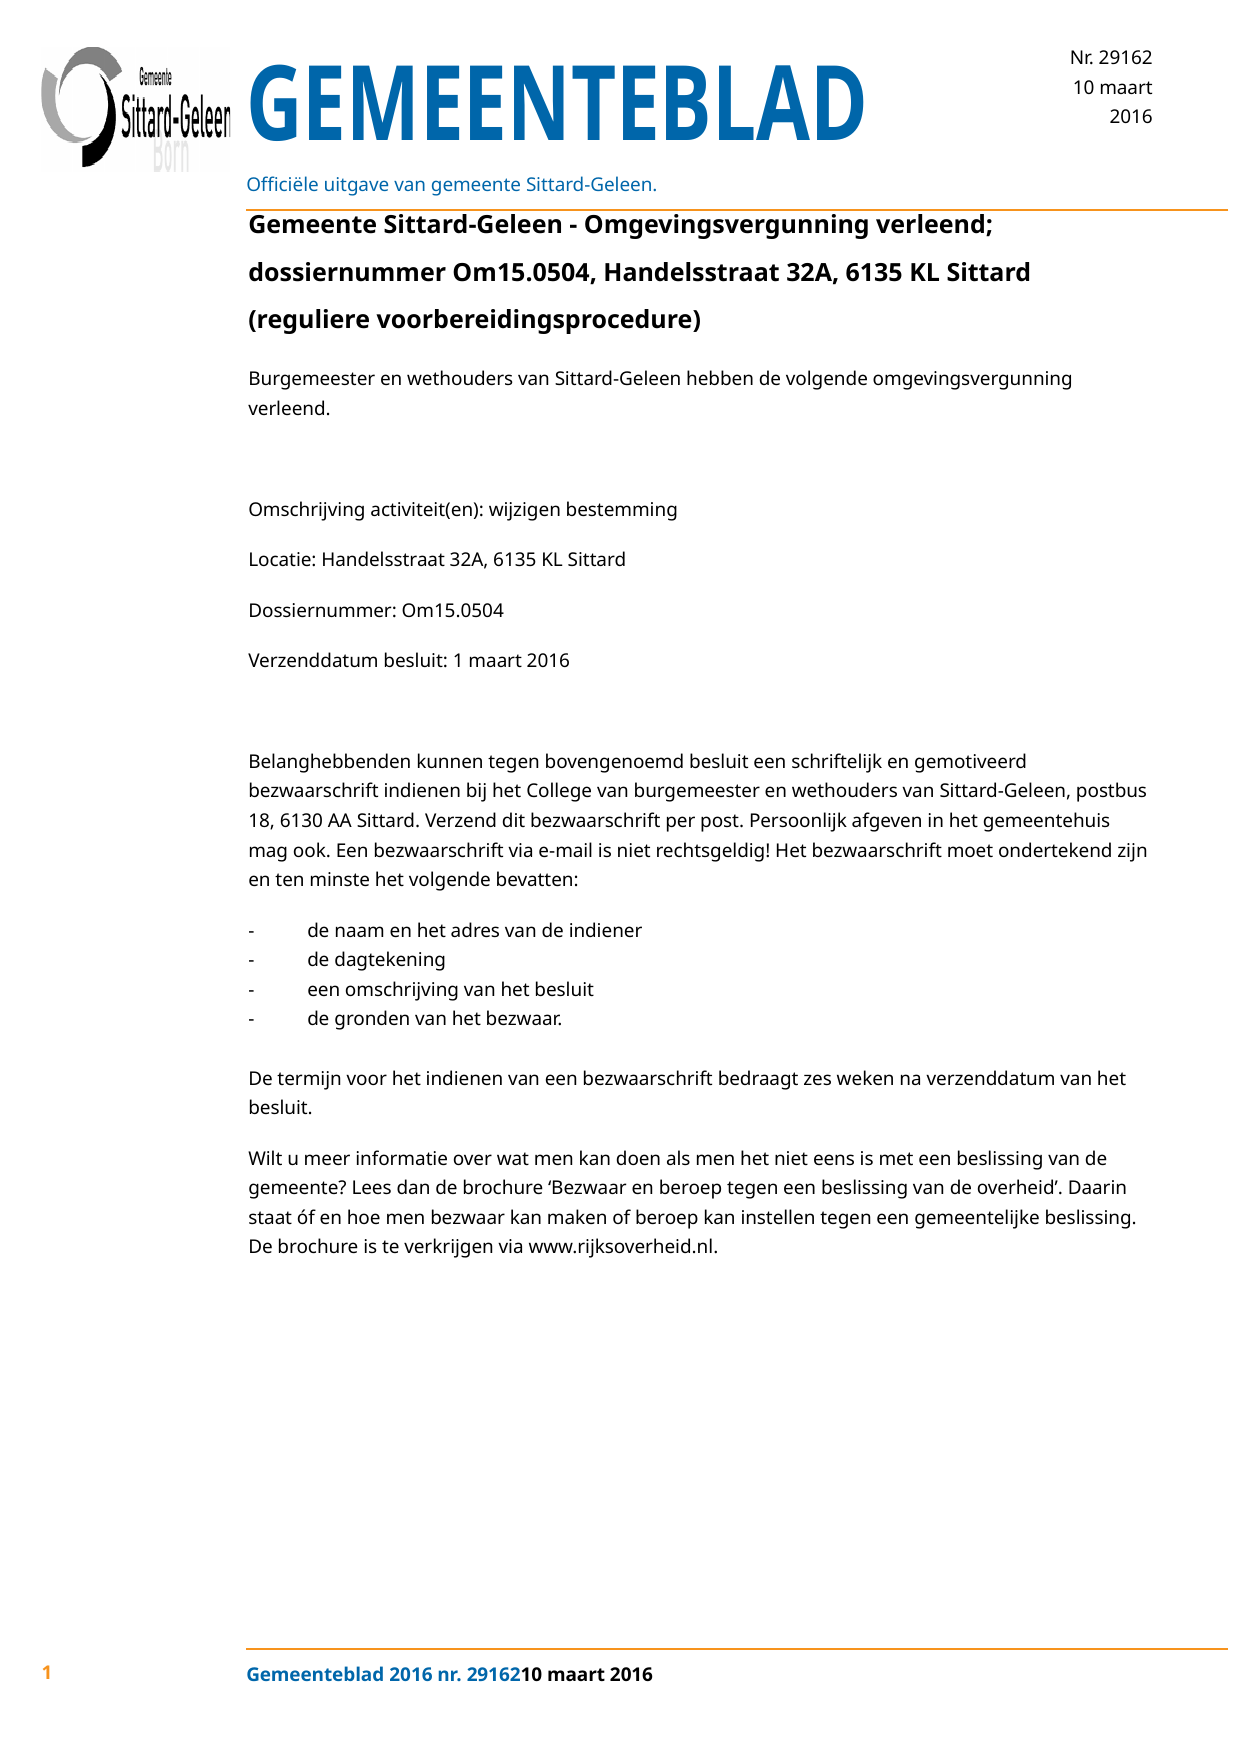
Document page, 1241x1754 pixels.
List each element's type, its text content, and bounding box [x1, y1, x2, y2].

list de gronden van het bezwaar. [248, 1006, 1152, 1031]
text Locatie: Handelsstraat 32A, 6135 KL Sittard [248, 546, 1152, 572]
list de dagtekening [248, 946, 1152, 972]
text Belanghebbenden kunnen tegen bovengenoemd besluit een schriftelijk en gemotiveerd bezwaarschrift indienen bij het College van burgemeester en wethouders van Sittard-Geleen, postbus 18, 6130 AA Sittard. Verzend dit bezwaarschrift per post. Persoonlijk afgeven in het gemeentehuis mag ook. Een bezwaarschrift via e-mail is niet rechtsgeldig! Het bezwaarschrift moet ondertekend zijn en ten minste het volgende bevatten: [248, 748, 1152, 892]
text Omschrijving activiteit(en): wijzigen bestemming [248, 496, 1152, 522]
list de naam en het adres van de indiener [248, 917, 1152, 942]
text De termijn voor het indienen van een bezwaarschrift bedraagt zes weken na verzenddatum van het besluit. [248, 1065, 1152, 1120]
text Verzenddatum besluit: 1 maart 2016 [248, 647, 1152, 673]
text Dossiernummer: Om15.0504 [248, 597, 1152, 622]
picture [41, 47, 231, 172]
list een omschrijving van het besluit [248, 976, 1152, 1002]
text Burgemeester en wethouders van Sittard-Geleen hebben de volgende omgevingsvergunning verleend. [248, 366, 1152, 421]
text Gemeente Sittard-Geleen - Omgevingsvergunning verleend; dossiernummer Om15.0504, Handelsstraat 32A, 6135 KL Sittard (reguliere voorbereidingsprocedure) [248, 211, 1152, 336]
text Wilt u meer informatie over wat men kan doen als men het niet eens is met een beslissing van de gemeente? Lees dan de brochure ‘Bezwaar en beroep tegen een beslissing van de overheid’. Daarin staat óf en hoe men bezwaar kan maken of beroep kan instellen tegen een gemeentelijke beslissing. De brochure is te verkrijgen via www.rijksoverheid.nl. [248, 1145, 1152, 1259]
